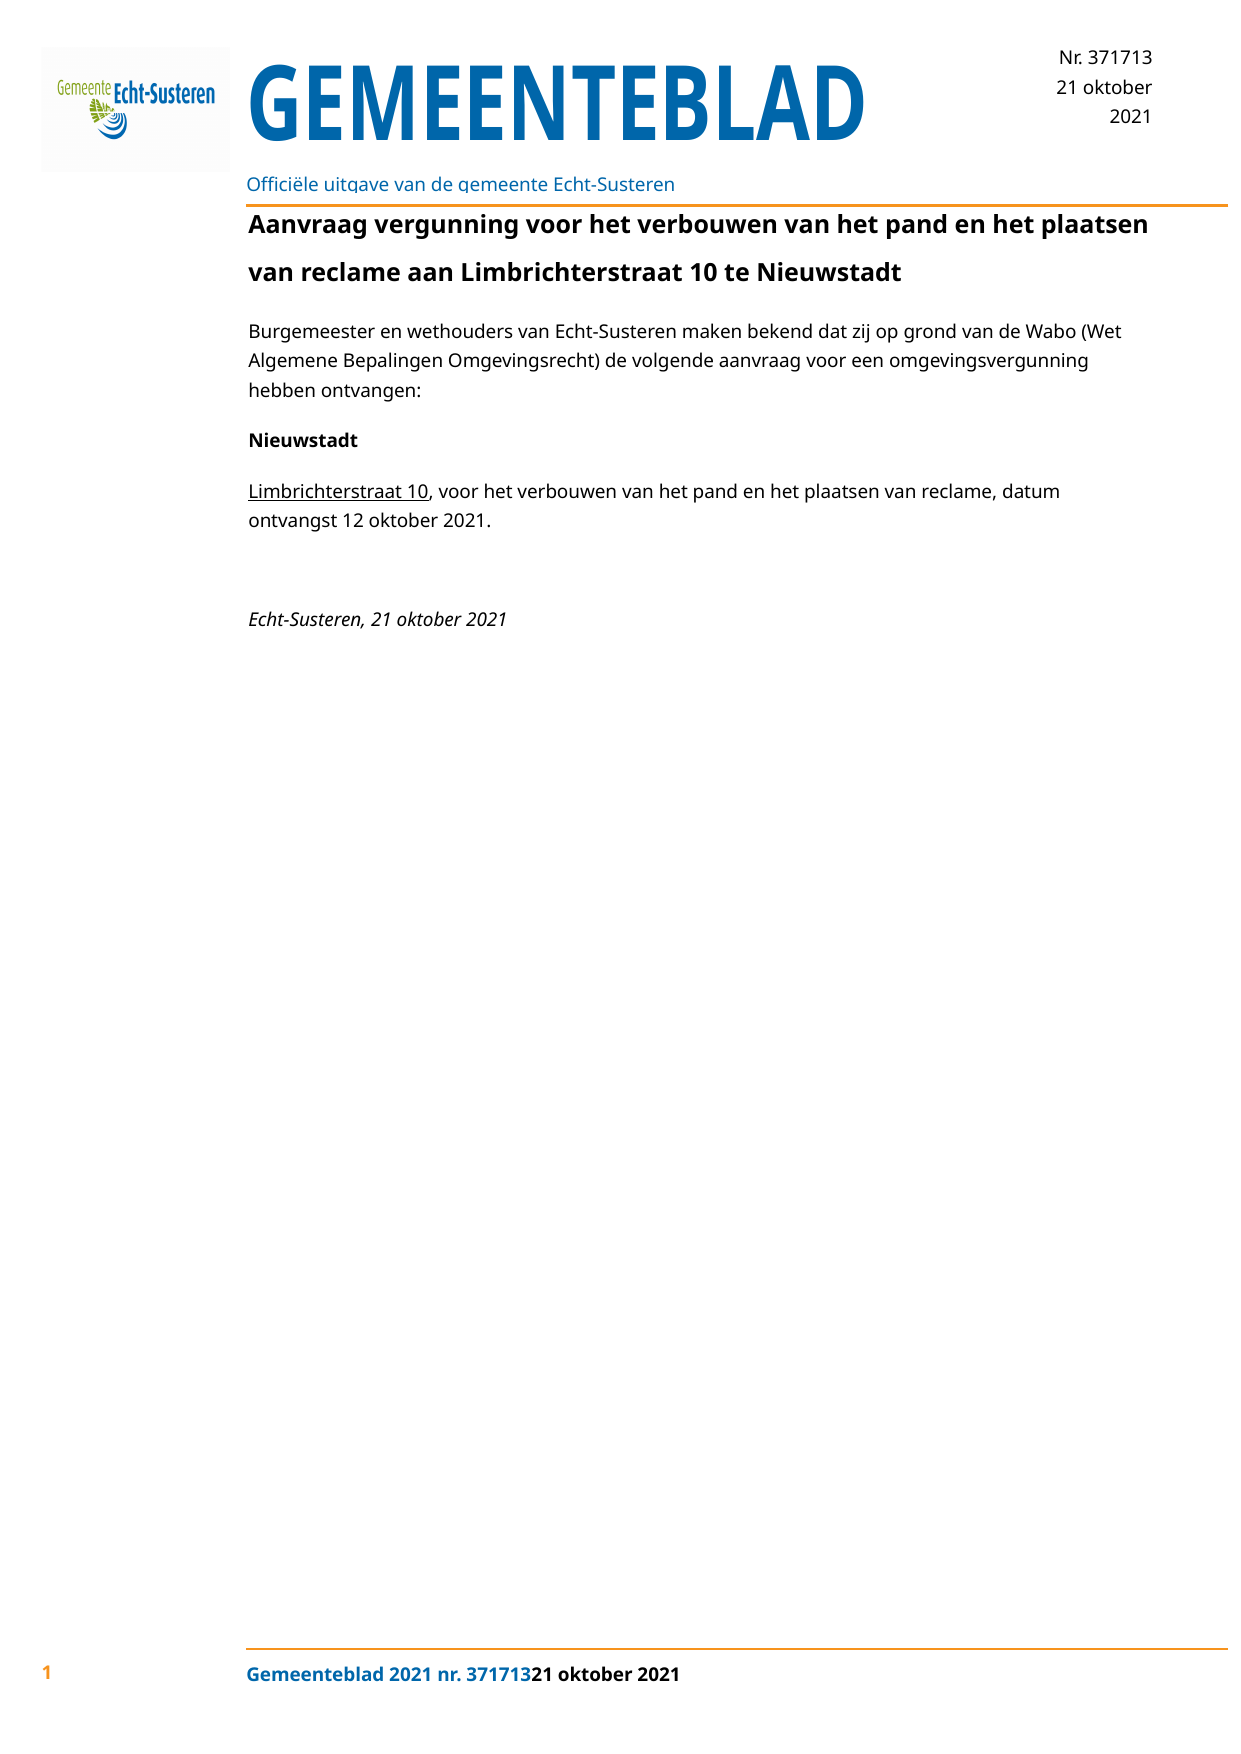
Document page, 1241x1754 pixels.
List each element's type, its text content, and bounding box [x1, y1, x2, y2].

text Aanvraag vergunning voor het verbouwen van het pand en het plaatsen van reclame aan Limbrichterstraat 10 te Nieuwstadt [248, 207, 1152, 288]
text Burgemeester en wethouders van Echt-Susteren maken bekend dat zij op grond van de Wabo (Wet Algemene Bepalingen Omgevingsrecht) de volgende aanvraag voor een omgevingsvergunning hebben ontvangen: [248, 318, 1152, 403]
picture [41, 47, 231, 172]
text Nieuwstadt [248, 427, 1152, 453]
text Echt-Susteren, 21 oktober 2021 [248, 606, 1152, 631]
text Limbrichterstraat 10, voor het verbouwen van het pand en het plaatsen van reclame, datum ontvangst 12 oktober 2021. [248, 478, 1152, 533]
